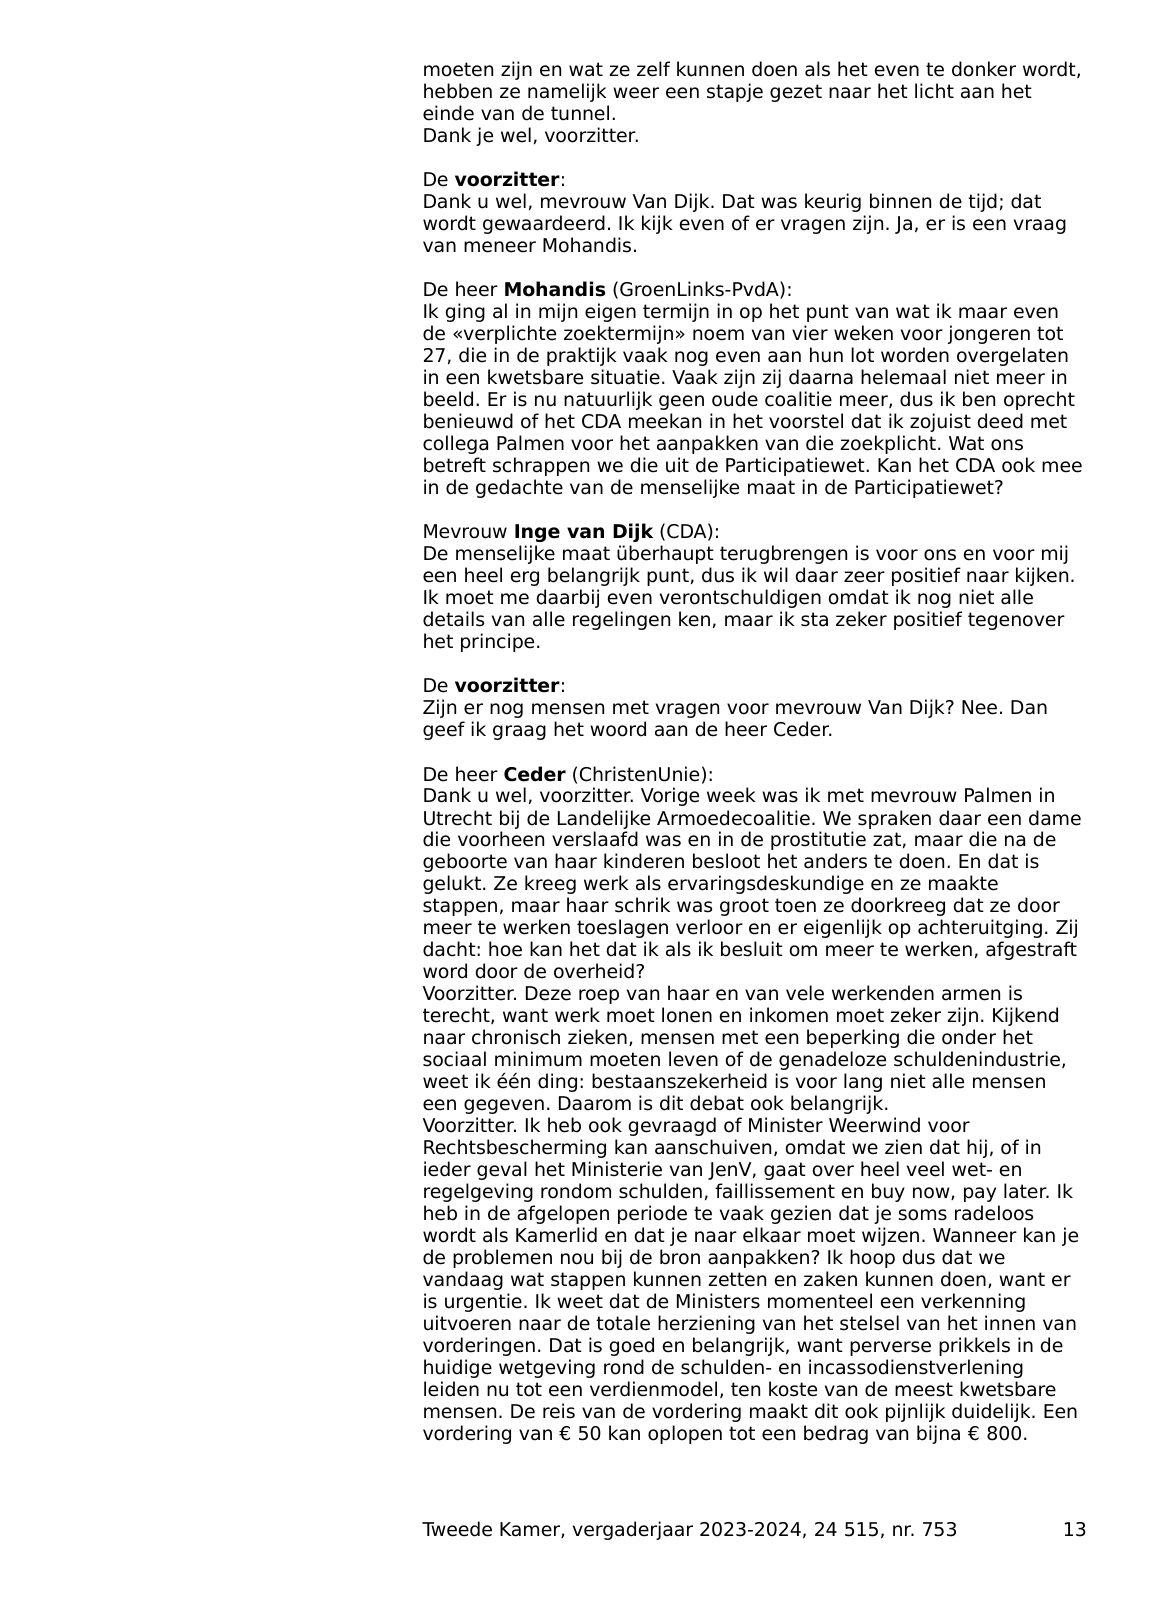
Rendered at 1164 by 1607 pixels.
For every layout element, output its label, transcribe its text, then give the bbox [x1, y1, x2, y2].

text De heer Mohandis (GroenLinks-PvdA): [422, 279, 1087, 301]
text Ik ging al in mijn eigen termijn in op het punt van wat ik maar even de «verplichte zoektermijn» noem van vier weken voor jongeren tot 27, die in de praktijk vaak nog even aan hun lot worden overgelaten in een kwetsbare situatie. Vaak zijn zij daarna helemaal niet meer in beeld. Er is nu natuurlijk geen oude coalitie meer, dus ik ben oprecht benieuwd of het CDA meekan in het voorstel dat ik zojuist deed met collega Palmen voor het aanpakken van die zoekplicht. Wat ons betreft schrappen we die uit de Participatiewet. Kan het CDA ook mee in de gedachte van de menselijke maat in de Participatiewet? [422, 301, 1087, 499]
text De menselijke maat überhaupt terugbrengen is voor ons en voor mij een heel erg belangrijk punt, dus ik wil daar zeer positief naar kijken. Ik moet me daarbij even verontschuldigen omdat ik nog niet alle details van alle regelingen ken, maar ik sta zeker positief tegenover het principe. [422, 543, 1087, 653]
text De voorzitter: [422, 675, 1087, 697]
text De heer Ceder (ChristenUnie): [422, 763, 1087, 785]
text Dank je wel, voorzitter. [422, 125, 1087, 147]
text Zijn er nog mensen met vragen voor mevrouw Van Dijk? Nee. Dan geef ik graag het woord aan de heer Ceder. [422, 697, 1087, 741]
text De voorzitter: [422, 169, 1087, 191]
text Dank u wel, voorzitter. Vorige week was ik met mevrouw Palmen in Utrecht bij de Landelijke Armoedecoalitie. We spraken daar een dame die voorheen verslaafd was en in de prostitutie zat, maar die na de geboorte van haar kinderen besloot het anders te doen. En dat is gelukt. Ze kreeg werk als ervaringsdeskundige en ze maakte stappen, maar haar schrik was groot toen ze doorkreeg dat ze door meer te werken toeslagen verloor en er eigenlijk op achteruitging. Zij dacht: hoe kan het dat ik als ik besluit om meer te werken, afgestraft word door de overheid? [422, 785, 1087, 983]
text Mevrouw Inge van Dijk (CDA): [422, 521, 1087, 543]
text Dank u wel, mevrouw Van Dijk. Dat was keurig binnen de tijd; dat wordt gewaardeerd. Ik kijk even of er vragen zijn. Ja, er is een vraag van meneer Mohandis. [422, 191, 1087, 257]
text Voorzitter. Ik heb ook gevraagd of Minister Weerwind voor Rechtsbescherming kan aanschuiven, omdat we zien dat hij, of in ieder geval het Ministerie van JenV, gaat over heel veel wet- en regelgeving rondom schulden, faillissement en buy now, pay later. Ik heb in de afgelopen periode te vaak gezien dat je soms radeloos wordt als Kamerlid en dat je naar elkaar moet wijzen. Wanneer kan je de problemen nou bij de bron aanpakken? Ik hoop dus dat we vandaag wat stappen kunnen zetten en zaken kunnen doen, want er is urgentie. Ik weet dat de Ministers momenteel een verkenning uitvoeren naar de totale herziening van het stelsel van het innen van vorderingen. Dat is goed en belangrijk, want perverse prikkels in de huidige wetgeving rond de schulden- en incassodienstverlening leiden nu tot een verdienmodel, ten koste van de meest kwetsbare mensen. De reis van de vordering maakt dit ook pijnlijk duidelijk. Een vordering van € 50 kan oplopen tot een bedrag van bijna € 800. [422, 1115, 1087, 1445]
text Voorzitter. Deze roep van haar en van vele werkenden armen is terecht, want werk moet lonen en inkomen moet zeker zijn. Kijkend naar chronisch zieken, mensen met een beperking die onder het sociaal minimum moeten leven of de genadeloze schuldenindustrie, weet ik één ding: bestaanszekerheid is voor lang niet alle mensen een gegeven. Daarom is dit debat ook belangrijk. [422, 983, 1087, 1115]
text moeten zijn en wat ze zelf kunnen doen als het even te donker wordt, hebben ze namelijk weer een stapje gezet naar het licht aan het einde van de tunnel. [422, 59, 1087, 125]
